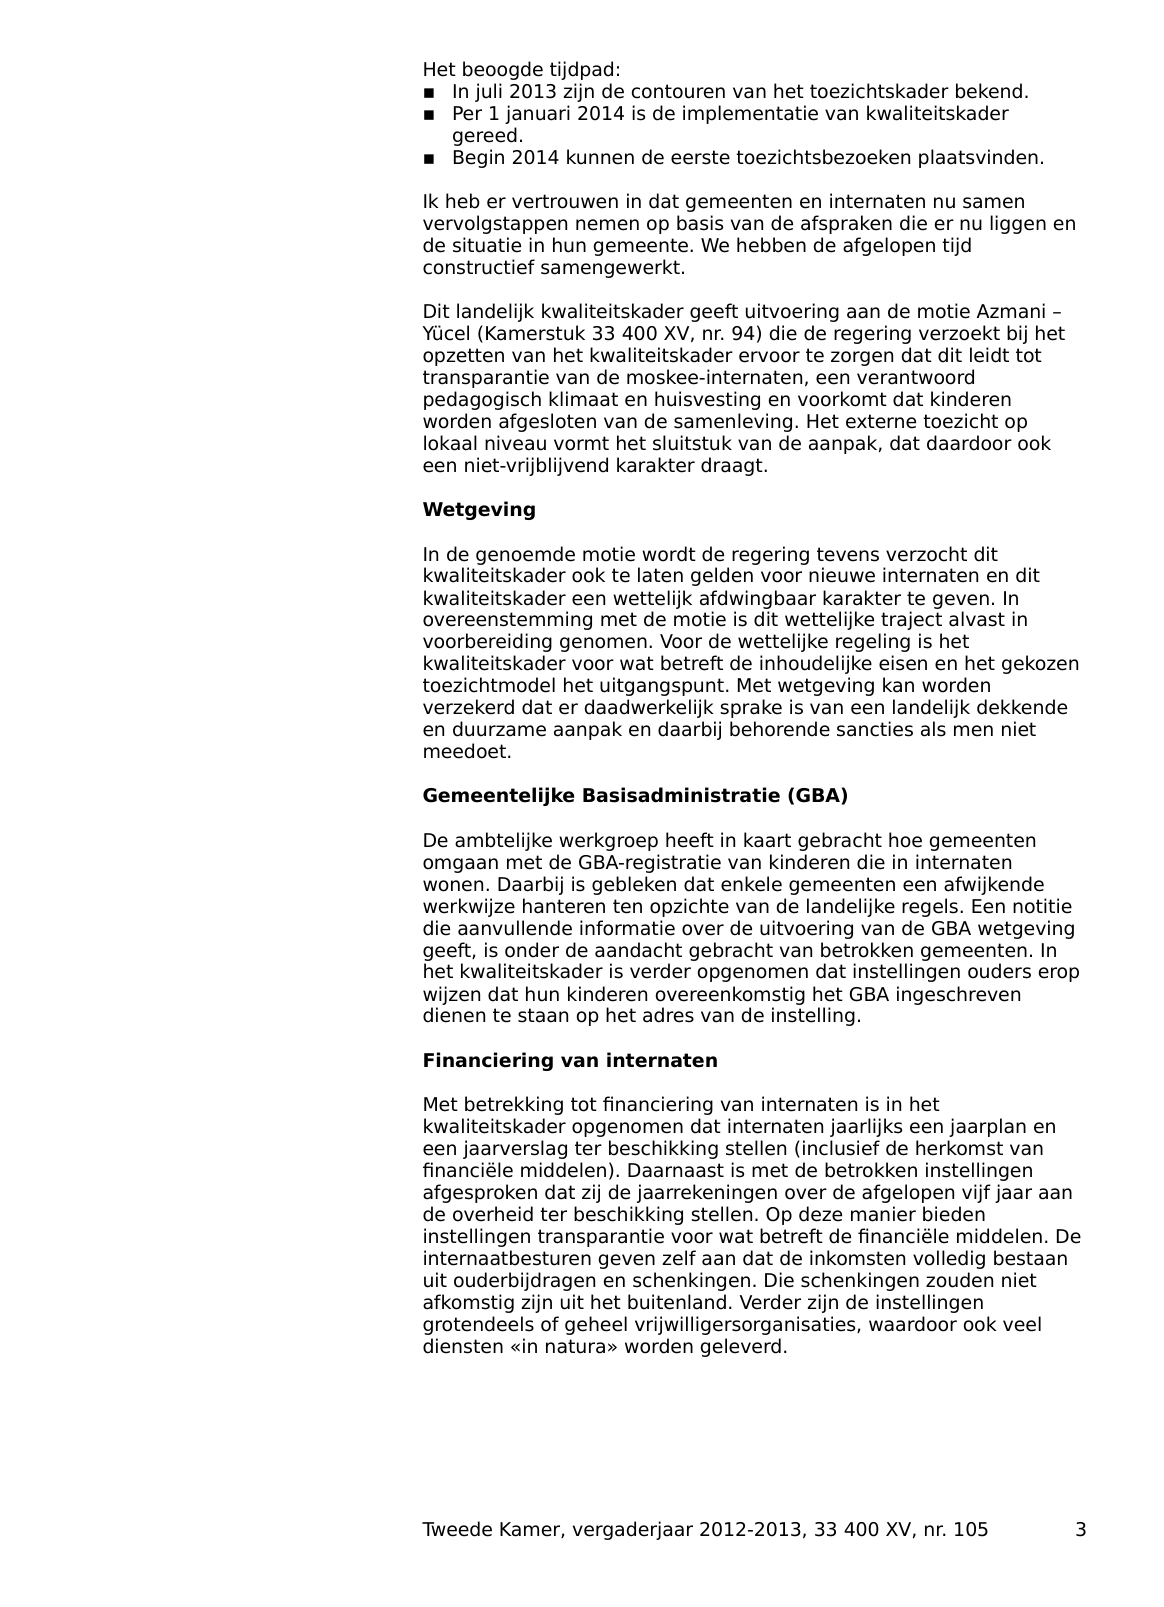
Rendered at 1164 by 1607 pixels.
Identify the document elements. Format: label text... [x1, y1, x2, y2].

text Dit landelijk kwaliteitskader geeft uitvoering aan de motie Azmani – Yücel (Kamerstuk 33 400 XV, nr. 94) die de regering verzoekt bij het opzetten van het kwaliteitskader ervoor te zorgen dat dit leidt tot transparantie van de moskee-internaten, een verantwoord pedagogisch klimaat en huisvesting en voorkomt dat kinderen worden afgesloten van de samenleving. Het externe toezicht op lokaal niveau vormt het sluitstuk van de aanpak, dat daardoor ook een niet-vrijblijvend karakter draagt. [422, 301, 1087, 477]
subtitle Wetgeving [422, 499, 1087, 521]
text Met betrekking tot financiering van internaten is in het kwaliteitskader opgenomen dat internaten jaarlijks een jaarplan en een jaarverslag ter beschikking stellen (inclusief de herkomst van financiële middelen). Daarnaast is met de betrokken instellingen afgesproken dat zij de jaarrekeningen over de afgelopen vijf jaar aan de overheid ter beschikking stellen. Op deze manier bieden instellingen transparantie voor wat betreft de financiële middelen. De internaatbesturen geven zelf aan dat de inkomsten volledig bestaan uit ouderbijdragen en schenkingen. Die schenkingen zouden niet afkomstig zijn uit het buitenland. Verder zijn de instellingen grotendeels of geheel vrijwilligersorganisaties, waardoor ook veel diensten «in natura» worden geleverd. [422, 1094, 1087, 1357]
text De ambtelijke werkgroep heeft in kaart gebracht hoe gemeenten omgaan met de GBA-registratie van kinderen die in internaten wonen. Daarbij is gebleken dat enkele gemeenten een afwijkende werkwijze hanteren ten opzichte van de landelijke regels. Een notitie die aanvullende informatie over de uitvoering van de GBA wetgeving geeft, is onder de aandacht gebracht van betrokken gemeenten. In het kwaliteitskader is verder opgenomen dat instellingen ouders erop wijzen dat hun kinderen overeenkomstig het GBA ingeschreven dienen te staan op het adres van de instelling. [422, 829, 1087, 1027]
text Het beoogde tijdpad: [422, 59, 1087, 81]
text ▪ In juli 2013 zijn de contouren van het toezichtskader bekend. [422, 81, 1087, 103]
text In de genoemde motie wordt de regering tevens verzocht dit kwaliteitskader ook te laten gelden voor nieuwe internaten en dit kwaliteitskader een wettelijk afdwingbaar karakter te geven. In overeenstemming met de motie is dit wettelijke traject alvast in voorbereiding genomen. Voor de wettelijke regeling is het kwaliteitskader voor wat betreft de inhoudelijke eisen en het gekozen toezichtmodel het uitgangspunt. Met wetgeving kan worden verzekerd dat er daadwerkelijk sprake is van een landelijk dekkende en duurzame aanpak en daarbij behorende sancties als men niet meedoet. [422, 543, 1087, 763]
text ▪ Per 1 januari 2014 is de implementatie van kwaliteitskader gereed. [422, 103, 1087, 147]
text Ik heb er vertrouwen in dat gemeenten en internaten nu samen vervolgstappen nemen op basis van de afspraken die er nu liggen en de situatie in hun gemeente. We hebben de afgelopen tijd constructief samengewerkt. [422, 191, 1087, 279]
subtitle Gemeentelijke Basisadministratie (GBA) [422, 785, 1087, 807]
subtitle Financiering van internaten [422, 1049, 1087, 1072]
text ▪ Begin 2014 kunnen de eerste toezichtsbezoeken plaatsvinden. [422, 147, 1087, 169]
